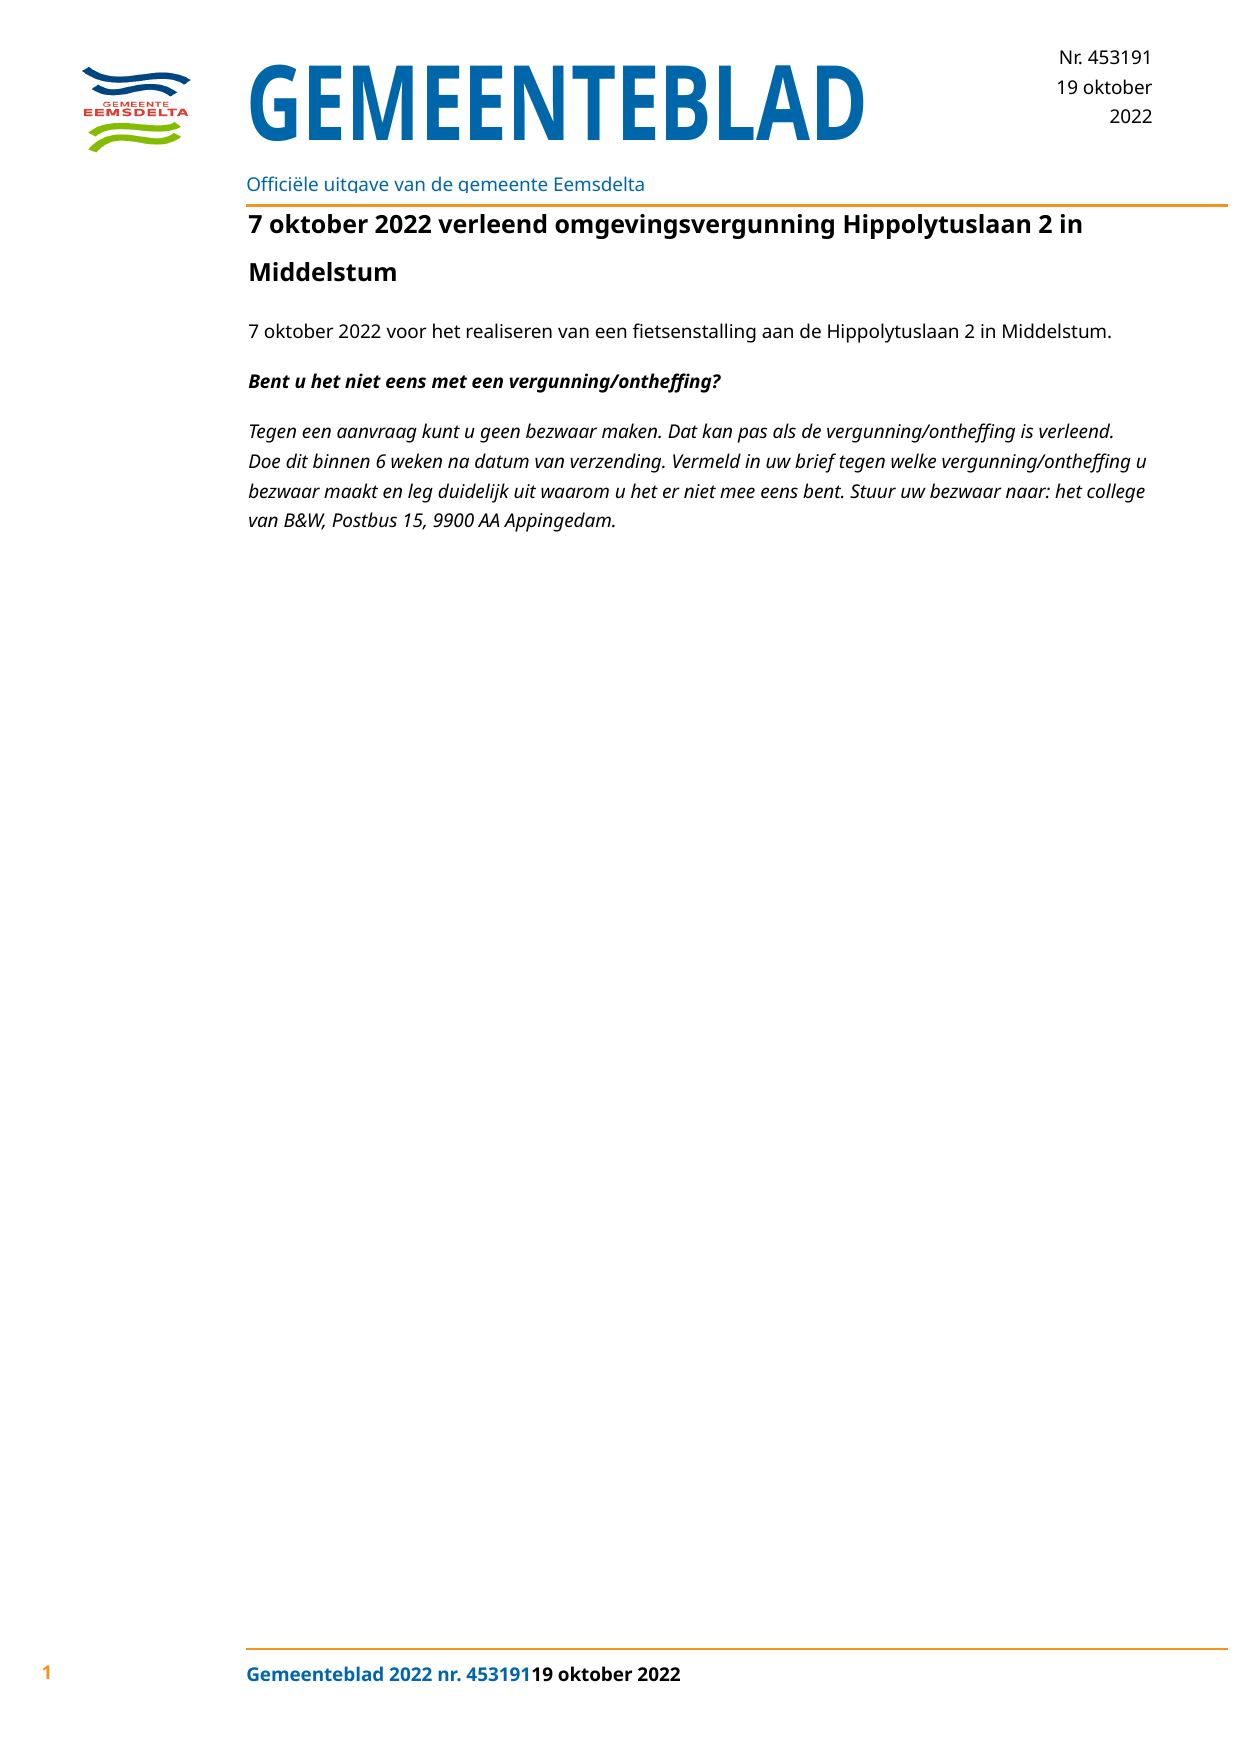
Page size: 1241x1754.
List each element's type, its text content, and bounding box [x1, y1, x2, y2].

text 7 oktober 2022 voor het realiseren van een fietsenstalling aan de Hippolytuslaan 2 in Middelstum. [248, 318, 1152, 344]
text 7 oktober 2022 verleend omgevingsvergunning Hippolytuslaan 2 in Middelstum [248, 207, 1152, 288]
picture [41, 47, 231, 172]
text Bent u het niet eens met een vergunning/ontheffing? [248, 368, 1152, 394]
text Tegen een aanvraag kunt u geen bezwaar maken. Dat kan pas als de vergunning/ontheffing is verleend. Doe dit binnen 6 weken na datum van verzending. Vermeld in uw brief tegen welke vergunning/ontheffing u bezwaar maakt en leg duidelijk uit waarom u het er niet mee eens bent. Stuur uw bezwaar naar: het college van B&W, Postbus 15, 9900 AA Appingedam. [248, 419, 1152, 533]
